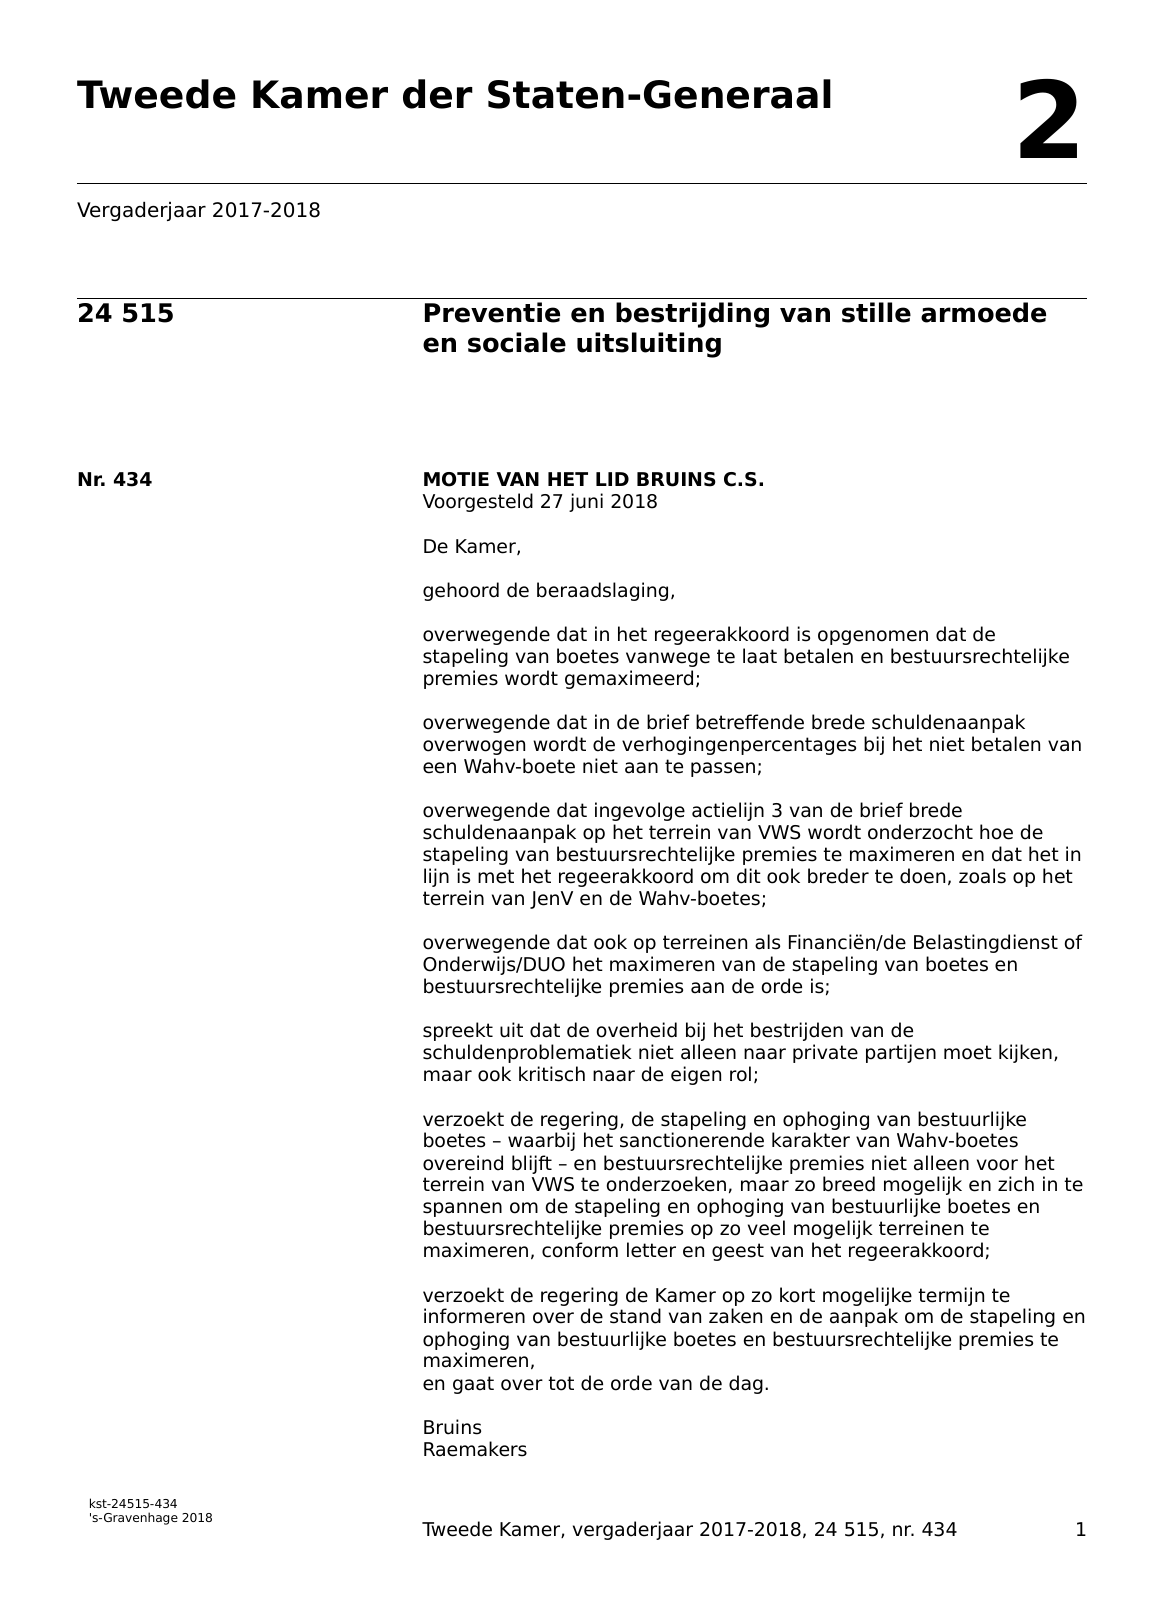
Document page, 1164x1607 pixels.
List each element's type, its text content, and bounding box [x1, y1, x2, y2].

text De Kamer, [422, 536, 1087, 557]
subtitle 24 515 Preventie en bestrijding van stille armoede en sociale uitsluiting [77, 299, 1087, 358]
text spreekt uit dat de overheid bij het bestrijden van de schuldenproblematiek niet alleen naar private partijen moet kijken, maar ook kritisch naar de eigen rol; [422, 1020, 1087, 1086]
text overwegende dat in de brief betreffende brede schuldenaanpak overwogen wordt de verhogingenpercentages bij het niet betalen van een Wahv-boete niet aan te passen; [422, 712, 1087, 778]
text 's-Gravenhage 2018 [88, 1511, 323, 1525]
text Bruins [422, 1417, 1087, 1438]
text Voorgesteld 27 juni 2018 [422, 491, 1087, 513]
text gehoord de beraadslaging, [422, 580, 1087, 602]
text overwegende dat in het regeerakkoord is opgenomen dat de stapeling van boetes vanwege te laat betalen en bestuursrechtelijke premies wordt gemaximeerd; [422, 624, 1087, 690]
table_header Tweede Kamer der Staten-Generaal [77, 59, 886, 183]
text en gaat over tot de orde van de dag. [422, 1372, 1087, 1394]
text Raemakers [422, 1438, 1087, 1461]
text overwegende dat ingevolge actielijn 3 van de brief brede schuldenaanpak op het terrein van VWS wordt onderzocht hoe de stapeling van bestuursrechtelijke premies te maximeren en dat het in lijn is met het regeerakkoord om dit ook breder te doen, zoals op het terrein van JenV en de Wahv-boetes; [422, 800, 1087, 910]
text kst-24515-434 [88, 1497, 323, 1511]
text verzoekt de regering, de stapeling en ophoging van bestuurlijke boetes – waarbij het sanctionerende karakter van Wahv-boetes overeind blijft – en bestuursrechtelijke premies niet alleen voor het terrein van VWS te onderzoeken, maar zo breed mogelijk en zich in te spannen om de stapeling en ophoging van bestuurlijke boetes en bestuursrechtelijke premies op zo veel mogelijk terreinen te maximeren, conform letter en geest van het regeerakkoord; [422, 1108, 1087, 1262]
table_header 2 [886, 59, 1087, 183]
text overwegende dat ook op terreinen als Financiën/de Belastingdienst of Onderwijs/DUO het maximeren van de stapeling van boetes en bestuursrechtelijke premies aan de orde is; [422, 932, 1087, 998]
subtitle Nr. 434 MOTIE VAN HET LID BRUINS C.S. [77, 469, 1087, 491]
text verzoekt de regering de Kamer op zo kort mogelijke termijn te informeren over de stand van zaken en de aanpak om de stapeling en ophoging van bestuurlijke boetes en bestuursrechtelijke premies te maximeren, [422, 1284, 1087, 1372]
table_cell Vergaderjaar 2017-2018 [77, 184, 1087, 298]
